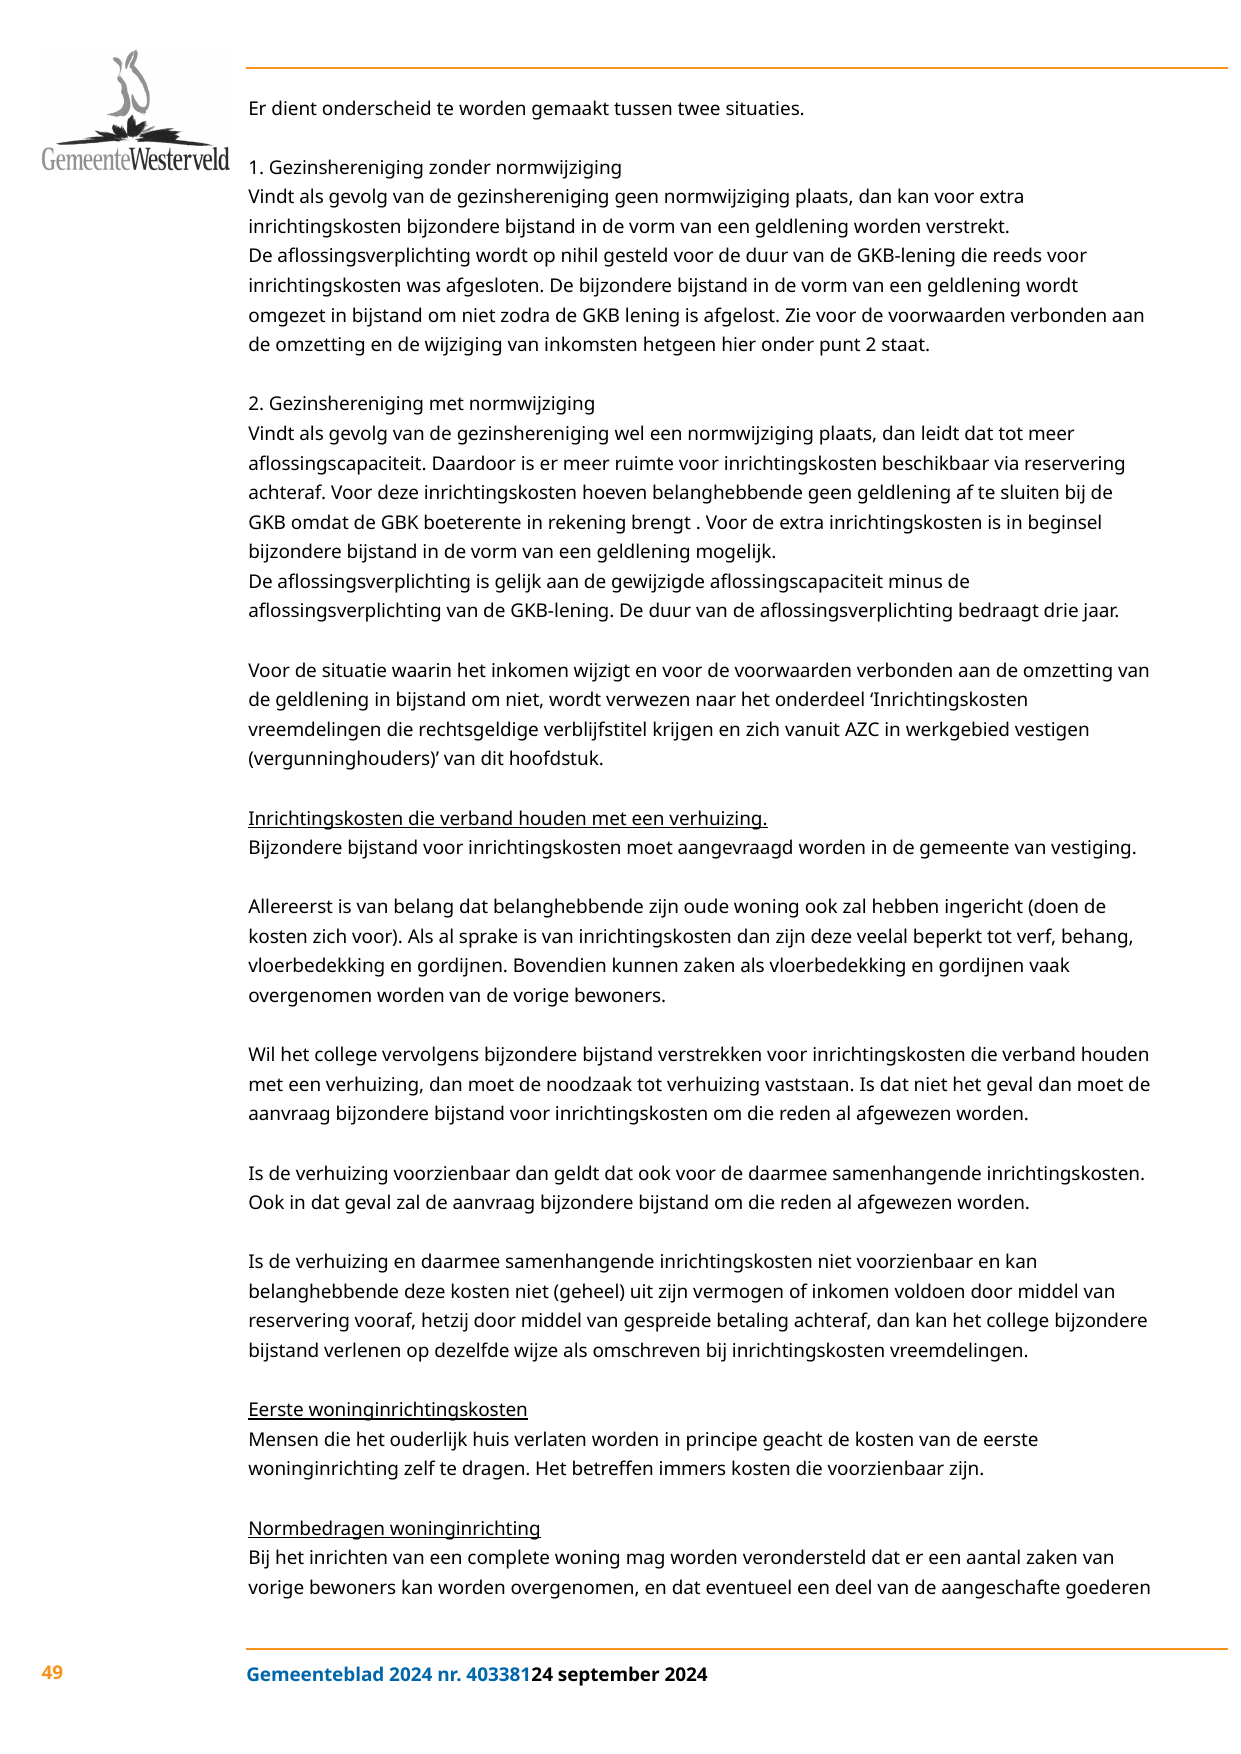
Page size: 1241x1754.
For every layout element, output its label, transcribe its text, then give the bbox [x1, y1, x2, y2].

text Vindt als gevolg van de gezinshereniging geen normwijziging plaats, dan kan voor extra inrichtingskosten bijzondere bijstand in de vorm van een geldlening worden verstrekt. [248, 183, 1152, 239]
picture [41, 47, 231, 172]
text 2. Gezinshereniging met normwijziging [248, 391, 1152, 416]
text Bij het inrichten van een complete woning mag worden verondersteld dat er een aantal zaken van vorige bewoners kan worden overgenomen, en dat eventueel een deel van de aangeschafte goederen [248, 1544, 1152, 1600]
text Vindt als gevolg van de gezinshereniging wel een normwijziging plaats, dan leidt dat tot meer aflossingscapaciteit. Daardoor is er meer ruimte voor inrichtingskosten beschikbaar via reservering achteraf. Voor deze inrichtingskosten hoeven belanghebbende geen geldlening af te sluiten bij de GKB omdat de GBK boeterente in rekening brengt . Voor de extra inrichtingskosten is in beginsel bijzondere bijstand in de vorm van een geldlening mogelijk. [248, 420, 1152, 564]
text Bijzondere bijstand voor inrichtingskosten moet aangevraagd worden in de gemeente van vestiging. [248, 834, 1152, 860]
text Voor de situatie waarin het inkomen wijzigt en voor de voorwaarden verbonden aan de omzetting van de geldlening in bijstand om niet, wordt verwezen naar het onderdeel ‘Inrichtingskosten vreemdelingen die rechtsgeldige verblijfstitel krijgen en zich vanuit AZC in werkgebied vestigen (vergunninghouders)’ van dit hoofdstuk. [248, 657, 1152, 771]
text De aflossingsverplichting is gelijk aan de gewijzigde aflossingscapaciteit minus de aflossingsverplichting van de GKB-lening. De duur van de aflossingsverplichting bedraagt drie jaar. [248, 568, 1152, 623]
text Normbedragen woninginrichting [248, 1515, 1152, 1541]
text Is de verhuizing voorzienbaar dan geldt dat ook voor de daarmee samenhangende inrichtingskosten. Ook in dat geval zal de aanvraag bijzondere bijstand om die reden al afgewezen worden. [248, 1160, 1152, 1215]
text 1. Gezinshereniging zonder normwijziging [248, 154, 1152, 180]
text Allereerst is van belang dat belanghebbende zijn oude woning ook zal hebben ingericht (doen de kosten zich voor). Als al sprake is van inrichtingskosten dan zijn deze veelal beperkt tot verf, behang, vloerbedekking en gordijnen. Bovendien kunnen zaken als vloerbedekking en gordijnen vaak overgenomen worden van de vorige bewoners. [248, 893, 1152, 1008]
text De aflossingsverplichting wordt op nihil gesteld voor de duur van de GKB-lening die reeds voor inrichtingskosten was afgesloten. De bijzondere bijstand in de vorm van een geldlening wordt omgezet in bijstand om niet zodra de GKB lening is afgelost. Zie voor de voorwaarden verbonden aan de omzetting en de wijziging van inkomsten hetgeen hier onder punt 2 staat. [248, 243, 1152, 357]
text Er dient onderscheid te worden gemaakt tussen twee situaties. [248, 95, 1152, 121]
text Is de verhuizing en daarmee samenhangende inrichtingskosten niet voorzienbaar en kan belanghebbende deze kosten niet (geheel) uit zijn vermogen of inkomen voldoen door middel van reservering vooraf, hetzij door middel van gespreide betaling achteraf, dan kan het college bijzondere bijstand verlenen op dezelfde wijze als omschreven bij inrichtingskosten vreemdelingen. [248, 1248, 1152, 1363]
text Wil het college vervolgens bijzondere bijstand verstrekken voor inrichtingskosten die verband houden met een verhuizing, dan moet de noodzaak tot verhuizing vaststaan. Is dat niet het geval dan moet de aanvraag bijzondere bijstand voor inrichtingskosten om die reden al afgewezen worden. [248, 1041, 1152, 1126]
text Mensen die het ouderlijk huis verlaten worden in principe geacht de kosten van de eerste woninginrichting zelf te dragen. Het betreffen immers kosten die voorzienbaar zijn. [248, 1426, 1152, 1481]
text Inrichtingskosten die verband houden met een verhuizing. [248, 805, 1152, 831]
text Eerste woninginrichtingskosten [248, 1396, 1152, 1422]
